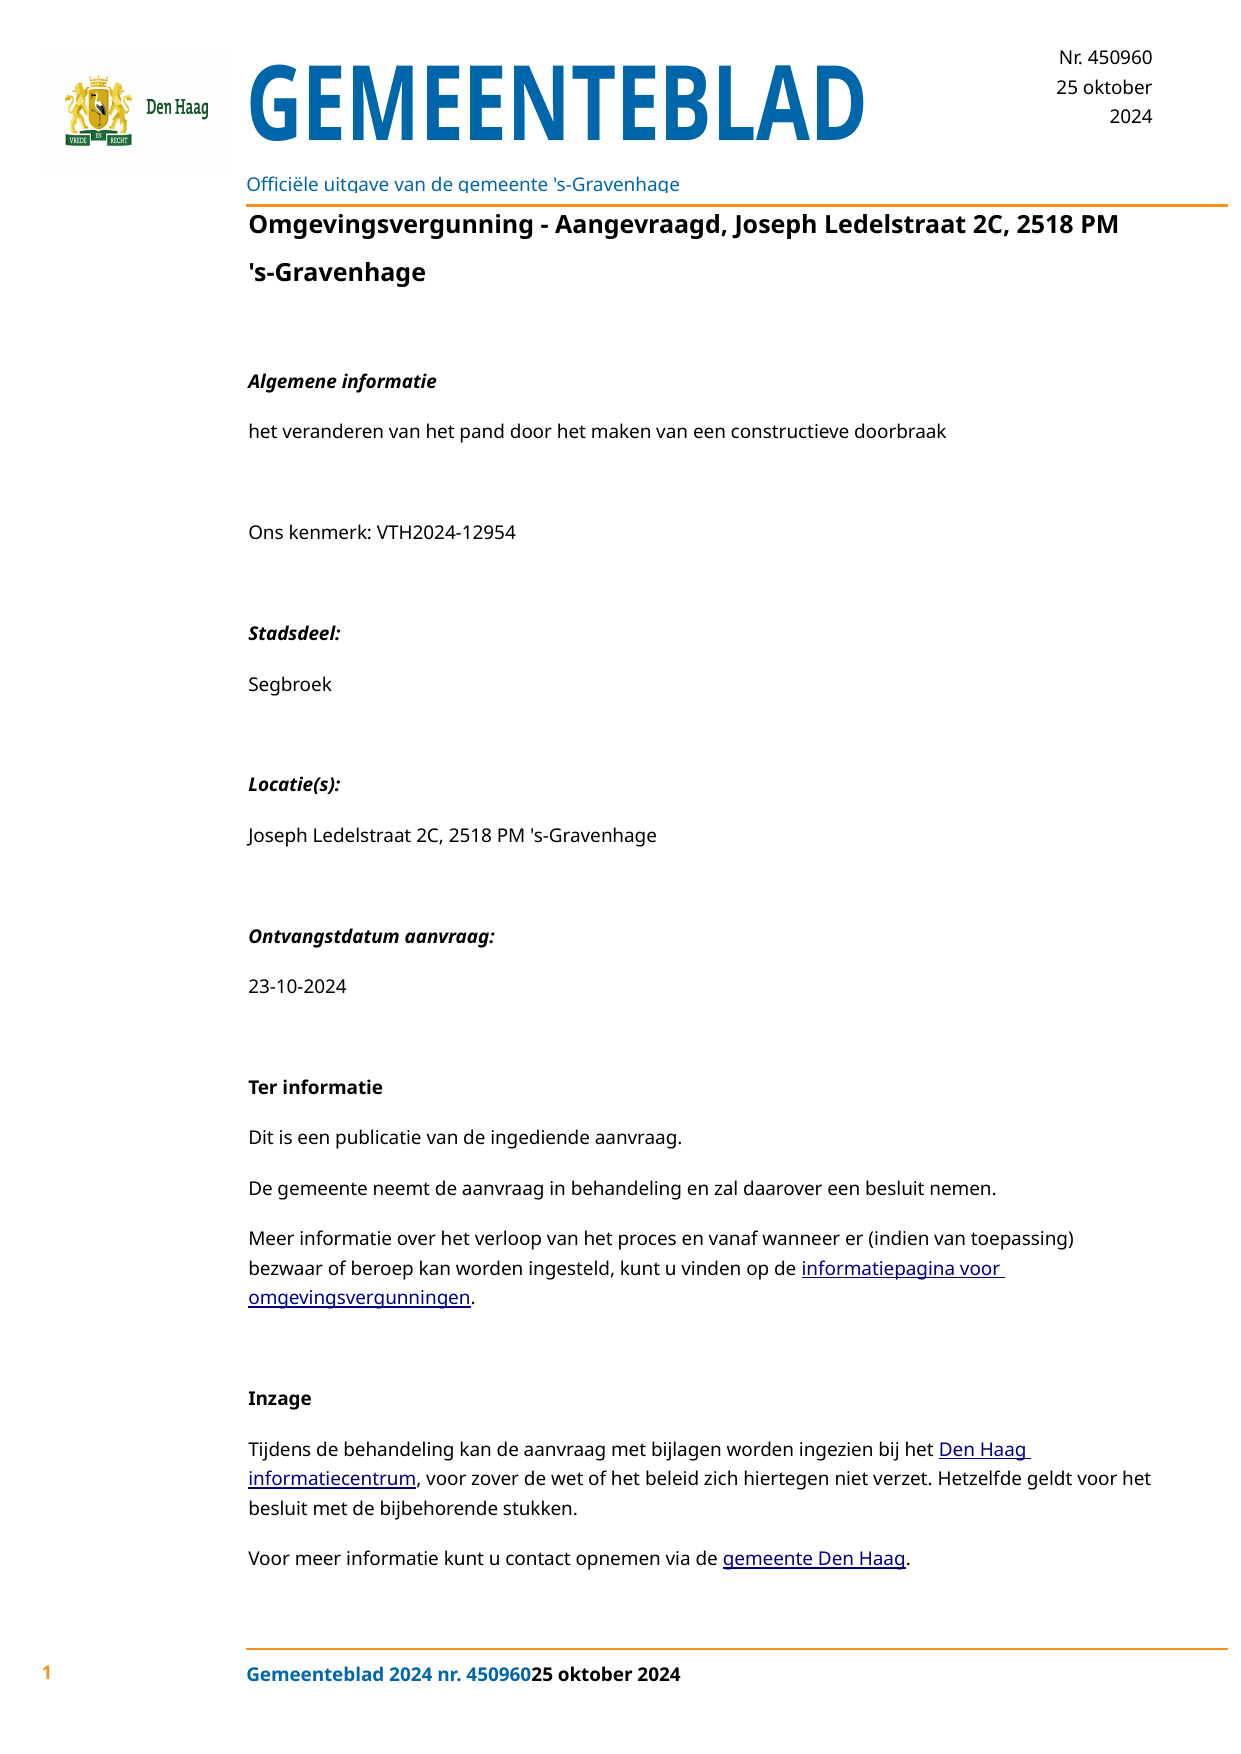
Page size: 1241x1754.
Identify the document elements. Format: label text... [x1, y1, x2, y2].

text 23-10-2024 [248, 973, 1152, 999]
text Omgevingsvergunning - Aangevraagd, Joseph Ledelstraat 2C, 2518 PM 's-Gravenhage [248, 207, 1152, 288]
text Ons kenmerk: VTH2024-12954 [248, 519, 1152, 545]
text Segbroek [248, 671, 1152, 697]
text Ter informatie [248, 1074, 1152, 1100]
text Joseph Ledelstraat 2C, 2518 PM 's-Gravenhage [248, 822, 1152, 848]
picture [41, 47, 231, 172]
text Ontvangstdatum aanvraag: [248, 923, 1152, 949]
text Locatie(s): [248, 772, 1152, 797]
text Tijdens de behandeling kan de aanvraag met bijlagen worden ingezien bij het Den Haag informatiecentrum, voor zover de wet of het beleid zich hiertegen niet verzet. Hetzelfde geldt voor het besluit met de bijbehorende stukken. [248, 1436, 1152, 1521]
text Meer informatie over het verloop van het proces en vanaf wanneer er (indien van toepassing) bezwaar of beroep kan worden ingesteld, kunt u vinden op de informatiepagina voor omgevingsvergunningen. [248, 1225, 1152, 1310]
text Stadsdeel: [248, 620, 1152, 646]
text Algemene informatie [248, 368, 1152, 394]
text Voor meer informatie kunt u contact opnemen via de gemeente Den Haag. [248, 1545, 1152, 1571]
text Inzage [248, 1385, 1152, 1411]
text De gemeente neemt de aanvraag in behandeling en zal daarover een besluit nemen. [248, 1175, 1152, 1201]
text het veranderen van het pand door het maken van een constructieve doorbraak [248, 419, 1152, 444]
text Dit is een publicatie van de ingediende aanvraag. [248, 1124, 1152, 1150]
